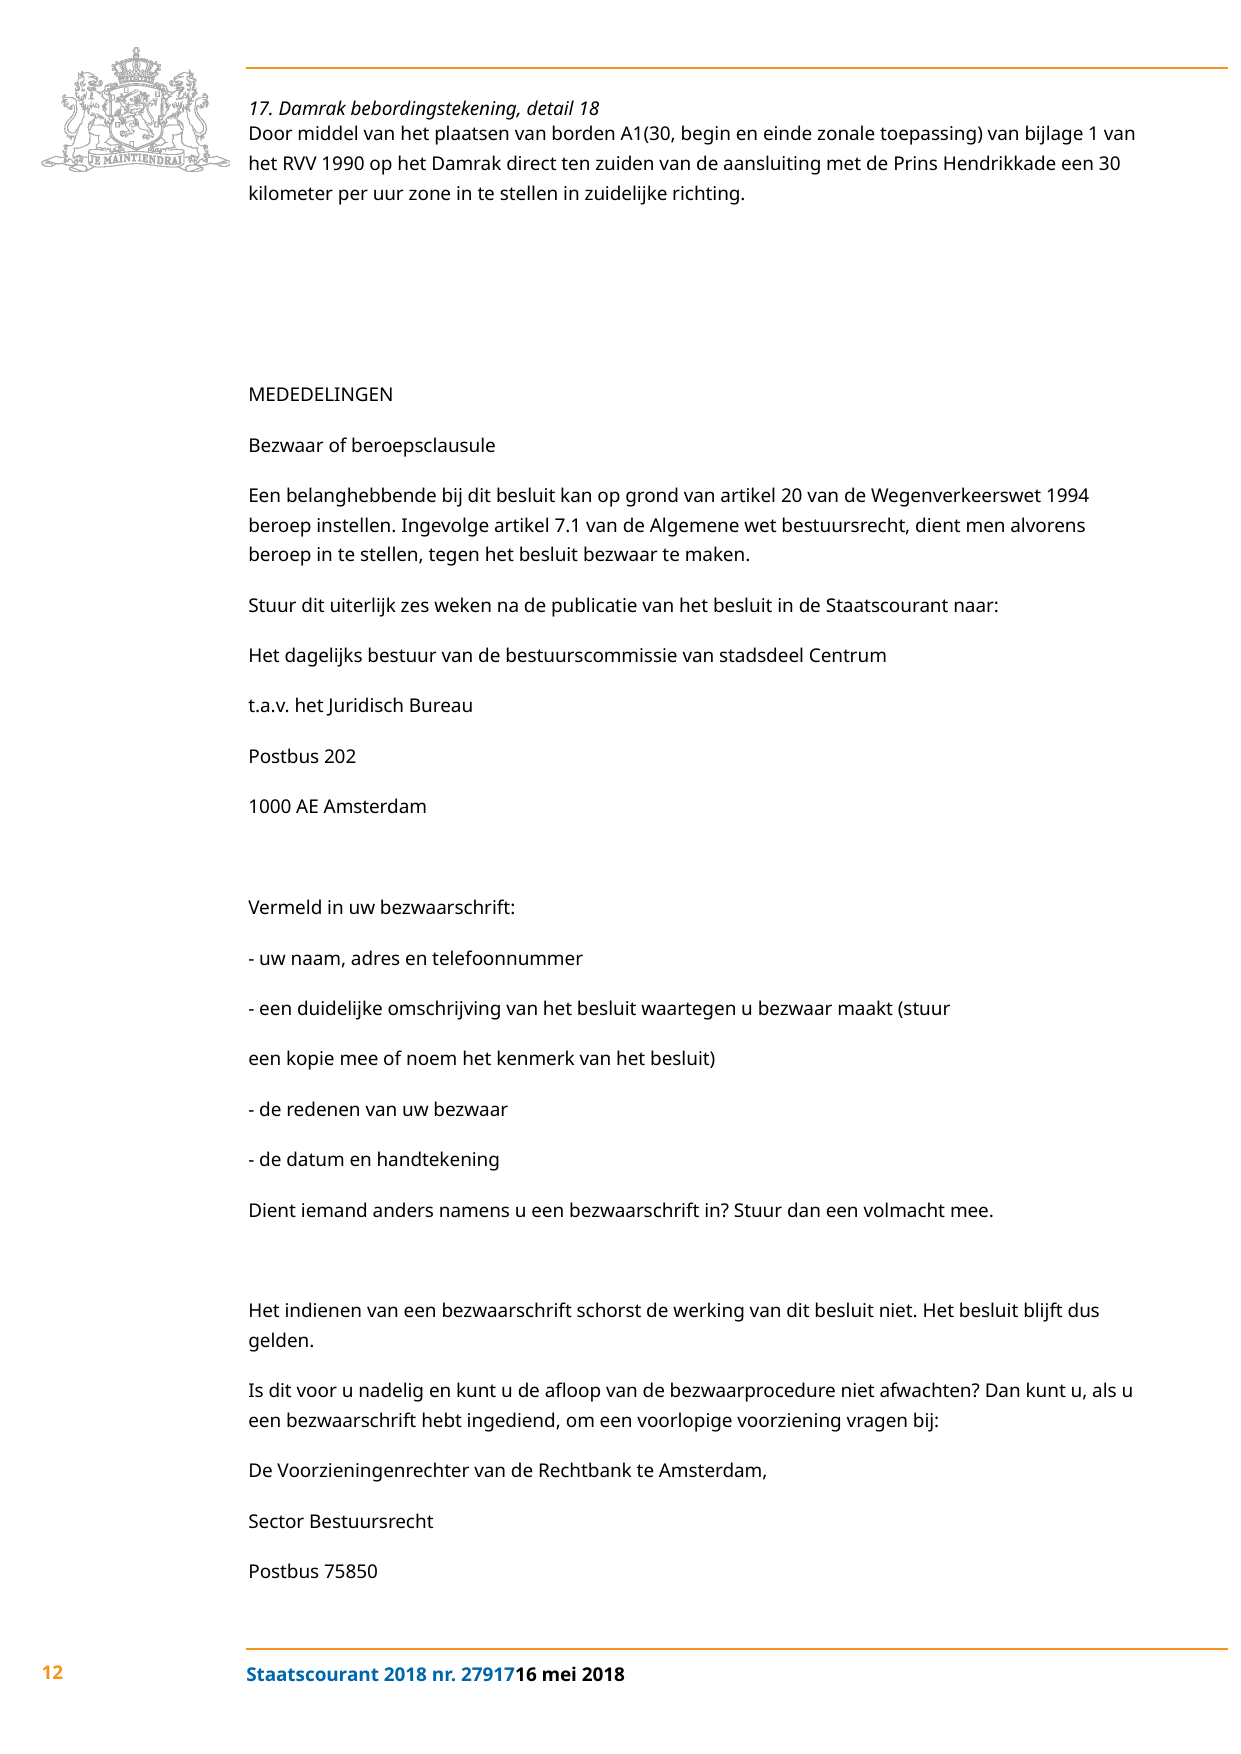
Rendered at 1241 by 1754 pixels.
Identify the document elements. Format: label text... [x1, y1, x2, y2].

text Het indienen van een bezwaarschrift schorst de werking van dit besluit niet. Het besluit blijft dus gelden. [248, 1298, 1152, 1353]
text Bezwaar of beroepsclausule [248, 432, 1152, 457]
text - de datum en handtekening [248, 1146, 1152, 1172]
text Postbus 202 [248, 743, 1152, 769]
text - een duidelijke omschrijving van het besluit waartegen u bezwaar maakt (stuur [248, 995, 1152, 1021]
text Is dit voor u nadelig en kunt u de afloop van de bezwaarprocedure niet afwachten? Dan kunt u, als u een bezwaarschrift hebt ingediend, om een voorlopige voorziening vragen bij: [248, 1378, 1152, 1433]
text t.a.v. het Juridisch Bureau [248, 693, 1152, 718]
text MEDEDELINGEN [248, 381, 1152, 407]
text Het dagelijks bestuur van de bestuurscommissie van stadsdeel Centrum [248, 642, 1152, 668]
text - de redenen van uw bezwaar [248, 1096, 1152, 1122]
text 1000 AE Amsterdam [248, 793, 1152, 819]
text - uw naam, adres en telefoonnummer [248, 945, 1152, 970]
text Vermeld in uw bezwaarschrift: [248, 894, 1152, 920]
text Een belanghebbende bij dit besluit kan op grond van artikel 20 van de Wegenverkeerswet 1994 beroep instellen. Ingevolge artikel 7.1 van de Algemene wet bestuursrecht, dient men alvorens beroep in te stellen, tegen het besluit bezwaar te maken. [248, 482, 1152, 567]
text De Voorzieningenrechter van de Rechtbank te Amsterdam, [248, 1458, 1152, 1483]
text een kopie mee of noem het kenmerk van het besluit) [248, 1046, 1152, 1071]
text Stuur dit uiterlijk zes weken na de publicatie van het besluit in de Staatscourant naar: [248, 592, 1152, 617]
picture [41, 47, 231, 172]
text Sector Bestuursrecht [248, 1508, 1152, 1534]
text Postbus 75850 [248, 1558, 1152, 1584]
text Door middel van het plaatsen van borden A1(30, begin en einde zonale toepassing) van bijlage 1 van het RVV 1990 op het Damrak direct ten zuiden van de aansluiting met de Prins Hendrikkade een 30 kilometer per uur zone in te stellen in zuidelijke richting. [248, 121, 1152, 205]
text Dient iemand anders namens u een bezwaarschrift in? Stuur dan een volmacht mee. [248, 1197, 1152, 1222]
text 17. Damrak bebordingstekening, detail 18 [248, 95, 1152, 121]
